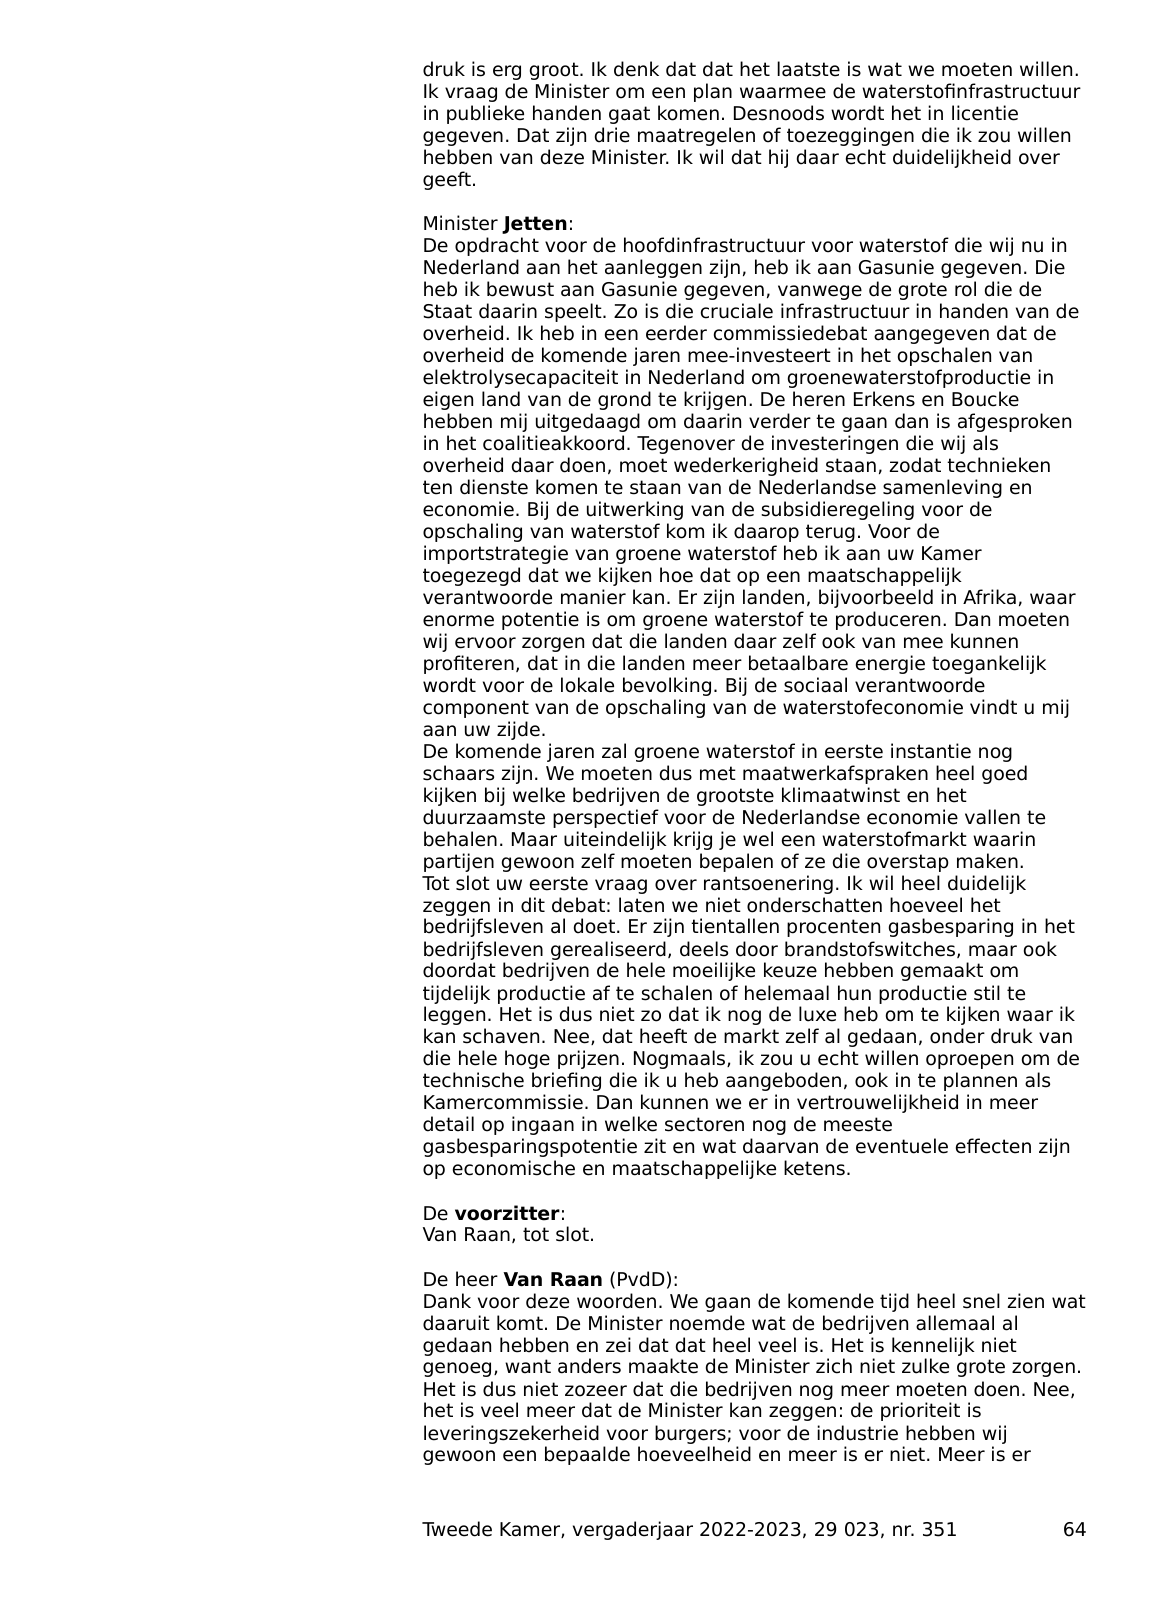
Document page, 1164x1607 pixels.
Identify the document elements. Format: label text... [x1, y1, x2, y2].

text De opdracht voor de hoofdinfrastructuur voor waterstof die wij nu in Nederland aan het aanleggen zijn, heb ik aan Gasunie gegeven. Die heb ik bewust aan Gasunie gegeven, vanwege de grote rol die de Staat daarin speelt. Zo is die cruciale infrastructuur in handen van de overheid. Ik heb in een eerder commissiedebat aangegeven dat de overheid de komende jaren mee-investeert in het opschalen van elektrolysecapaciteit in Nederland om groenewaterstofproductie in eigen land van de grond te krijgen. De heren Erkens en Boucke hebben mij uitgedaagd om daarin verder te gaan dan is afgesproken in het coalitieakkoord. Tegenover de investeringen die wij als overheid daar doen, moet wederkerigheid staan, zodat technieken ten dienste komen te staan van de Nederlandse samenleving en economie. Bij de uitwerking van de subsidieregeling voor de opschaling van waterstof kom ik daarop terug. Voor de importstrategie van groene waterstof heb ik aan uw Kamer toegezegd dat we kijken hoe dat op een maatschappelijk verantwoorde manier kan. Er zijn landen, bijvoorbeeld in Afrika, waar enorme potentie is om groene waterstof te produceren. Dan moeten wij ervoor zorgen dat die landen daar zelf ook van mee kunnen profiteren, dat in die landen meer betaalbare energie toegankelijk wordt voor de lokale bevolking. Bij de sociaal verantwoorde component van de opschaling van de waterstofeconomie vindt u mij aan uw zijde. [422, 235, 1087, 741]
text De heer Van Raan (PvdD): [422, 1268, 1087, 1291]
text Van Raan, tot slot. [422, 1224, 1087, 1246]
text druk is erg groot. Ik denk dat dat het laatste is wat we moeten willen. Ik vraag de Minister om een plan waarmee de waterstofinfrastructuur in publieke handen gaat komen. Desnoods wordt het in licentie gegeven. Dat zijn drie maatregelen of toezeggingen die ik zou willen hebben van deze Minister. Ik wil dat hij daar echt duidelijkheid over geeft. [422, 59, 1087, 191]
text Tot slot uw eerste vraag over rantsoenering. Ik wil heel duidelijk zeggen in dit debat: laten we niet onderschatten hoeveel het bedrijfsleven al doet. Er zijn tientallen procenten gasbesparing in het bedrijfsleven gerealiseerd, deels door brandstofswitches, maar ook doordat bedrijven de hele moeilijke keuze hebben gemaakt om tijdelijk productie af te schalen of helemaal hun productie stil te leggen. Het is dus niet zo dat ik nog de luxe heb om te kijken waar ik kan schaven. Nee, dat heeft de markt zelf al gedaan, onder druk van die hele hoge prijzen. Nogmaals, ik zou u echt willen oproepen om de technische briefing die ik u heb aangeboden, ook in te plannen als Kamercommissie. Dan kunnen we er in vertrouwelijkheid in meer detail op ingaan in welke sectoren nog de meeste gasbesparingspotentie zit en wat daarvan de eventuele effecten zijn op economische en maatschappelijke ketens. [422, 872, 1087, 1180]
text De voorzitter: [422, 1202, 1087, 1224]
text De komende jaren zal groene waterstof in eerste instantie nog schaars zijn. We moeten dus met maatwerkafspraken heel goed kijken bij welke bedrijven de grootste klimaatwinst en het duurzaamste perspectief voor de Nederlandse economie vallen te behalen. Maar uiteindelijk krijg je wel een waterstofmarkt waarin partijen gewoon zelf moeten bepalen of ze die overstap maken. [422, 741, 1087, 872]
text Dank voor deze woorden. We gaan de komende tijd heel snel zien wat daaruit komt. De Minister noemde wat de bedrijven allemaal al gedaan hebben en zei dat dat heel veel is. Het is kennelijk niet genoeg, want anders maakte de Minister zich niet zulke grote zorgen. Het is dus niet zozeer dat die bedrijven nog meer moeten doen. Nee, het is veel meer dat de Minister kan zeggen: de prioriteit is leveringszekerheid voor burgers; voor de industrie hebben wij gewoon een bepaalde hoeveelheid en meer is er niet. Meer is er [422, 1291, 1087, 1466]
text Minister Jetten: [422, 213, 1087, 235]
